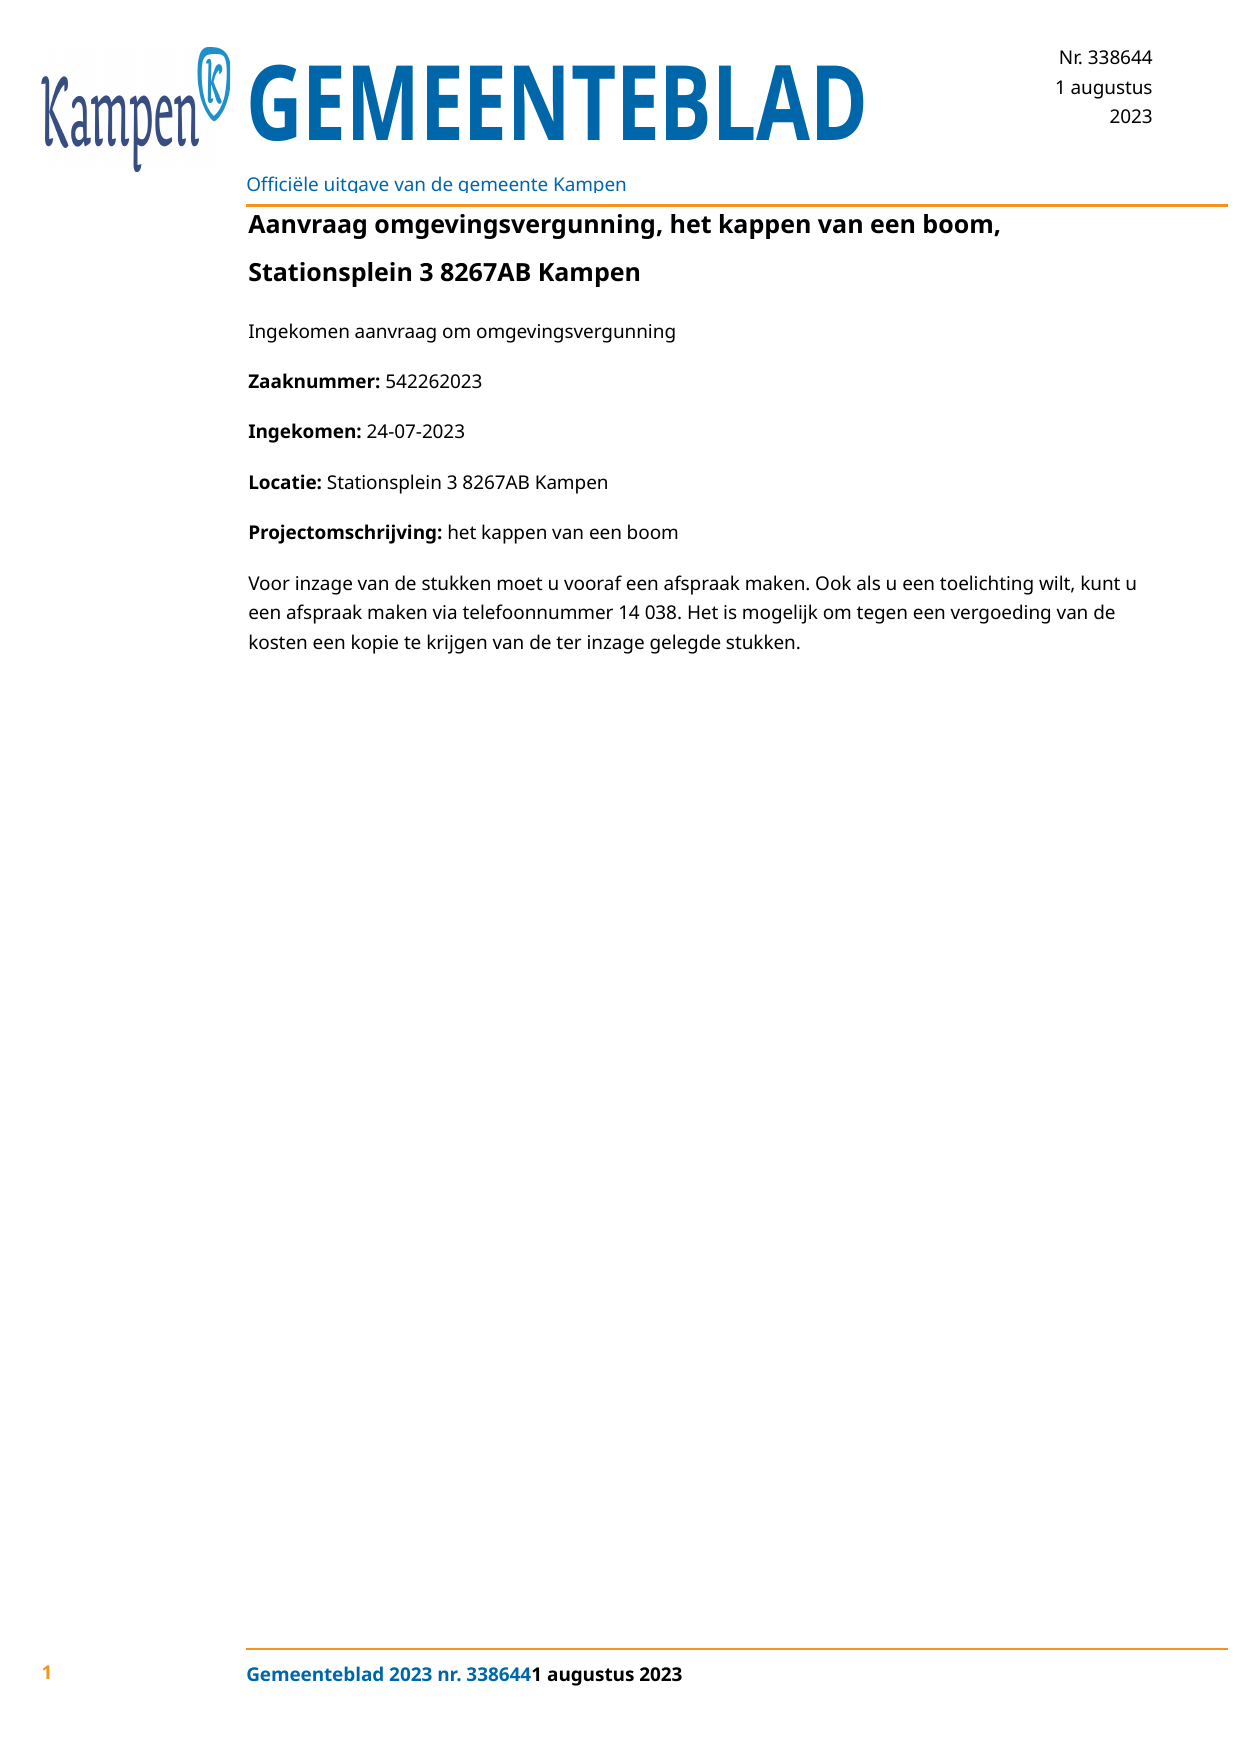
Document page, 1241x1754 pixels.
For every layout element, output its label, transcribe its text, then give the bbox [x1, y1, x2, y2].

text Projectomschrijving: het kappen van een boom [248, 519, 1152, 545]
text Voor inzage van de stukken moet u vooraf een afspraak maken. Ook als u een toelichting wilt, kunt u een afspraak maken via telefoonnummer 14 038. Het is mogelijk om tegen een vergoeding van de kosten een kopie te krijgen van de ter inzage gelegde stukken. [248, 570, 1152, 655]
text Ingekomen aanvraag om omgevingsvergunning [248, 318, 1152, 344]
text Ingekomen: 24-07-2023 [248, 419, 1152, 444]
picture [41, 47, 231, 172]
text Zaaknummer: 542262023 [248, 368, 1152, 394]
text Locatie: Stationsplein 3 8267AB Kampen [248, 469, 1152, 495]
text Aanvraag omgevingsvergunning, het kappen van een boom, Stationsplein 3 8267AB Kampen [248, 207, 1152, 288]
